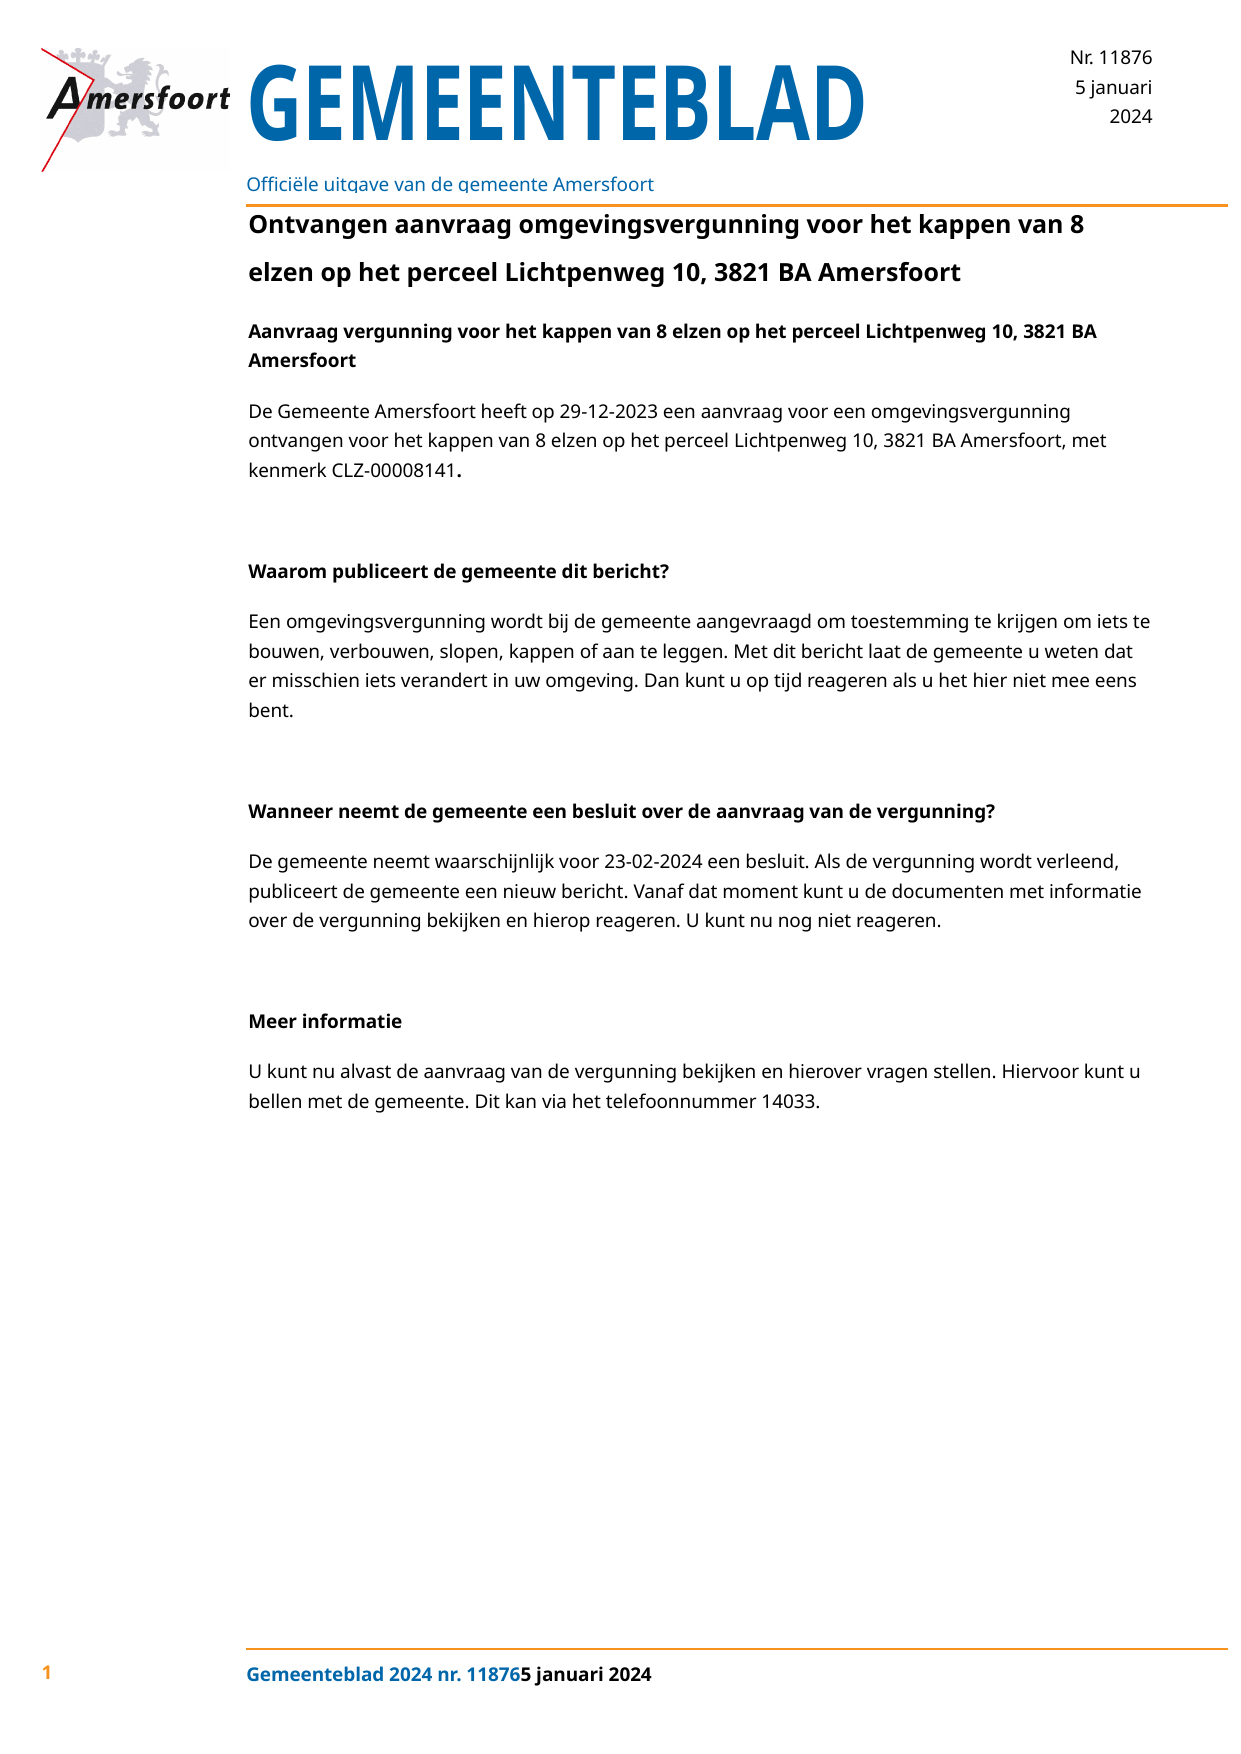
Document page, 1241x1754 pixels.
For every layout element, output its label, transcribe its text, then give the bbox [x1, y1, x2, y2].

text Waarom publiceert de gemeente dit bericht? [248, 558, 1152, 584]
picture [41, 47, 231, 172]
text De gemeente neemt waarschijnlijk voor 23-02-2024 een besluit. Als de vergunning wordt verleend, publiceert de gemeente een nieuw bericht. Vanaf dat moment kunt u de documenten met informatie over de vergunning bekijken en hierop reageren. U kunt nu nog niet reageren. [248, 848, 1152, 933]
text De Gemeente Amersfoort heeft op 29-12-2023 een aanvraag voor een omgevingsvergunning ontvangen voor het kappen van 8 elzen op het perceel Lichtpenweg 10, 3821 BA Amersfoort, met kenmerk CLZ-00008141. [248, 398, 1152, 483]
text U kunt nu alvast de aanvraag van de vergunning bekijken en hierover vragen stellen. Hiervoor kunt u bellen met de gemeente. Dit kan via het telefoonnummer 14033. [248, 1059, 1152, 1114]
text Ontvangen aanvraag omgevingsvergunning voor het kappen van 8 elzen op het perceel Lichtpenweg 10, 3821 BA Amersfoort [248, 207, 1152, 288]
text Een omgevingsvergunning wordt bij de gemeente aangevraagd om toestemming te krijgen om iets te bouwen, verbouwen, slopen, kappen of aan te leggen. Met dit bericht laat de gemeente u weten dat er misschien iets verandert in uw omgeving. Dan kunt u op tijd reageren als u het hier niet mee eens bent. [248, 608, 1152, 723]
text Aanvraag vergunning voor het kappen van 8 elzen op het perceel Lichtpenweg 10, 3821 BA Amersfoort [248, 318, 1152, 373]
text Meer informatie [248, 1008, 1152, 1034]
text Wanneer neemt de gemeente een besluit over de aanvraag van de vergunning? [248, 798, 1152, 824]
